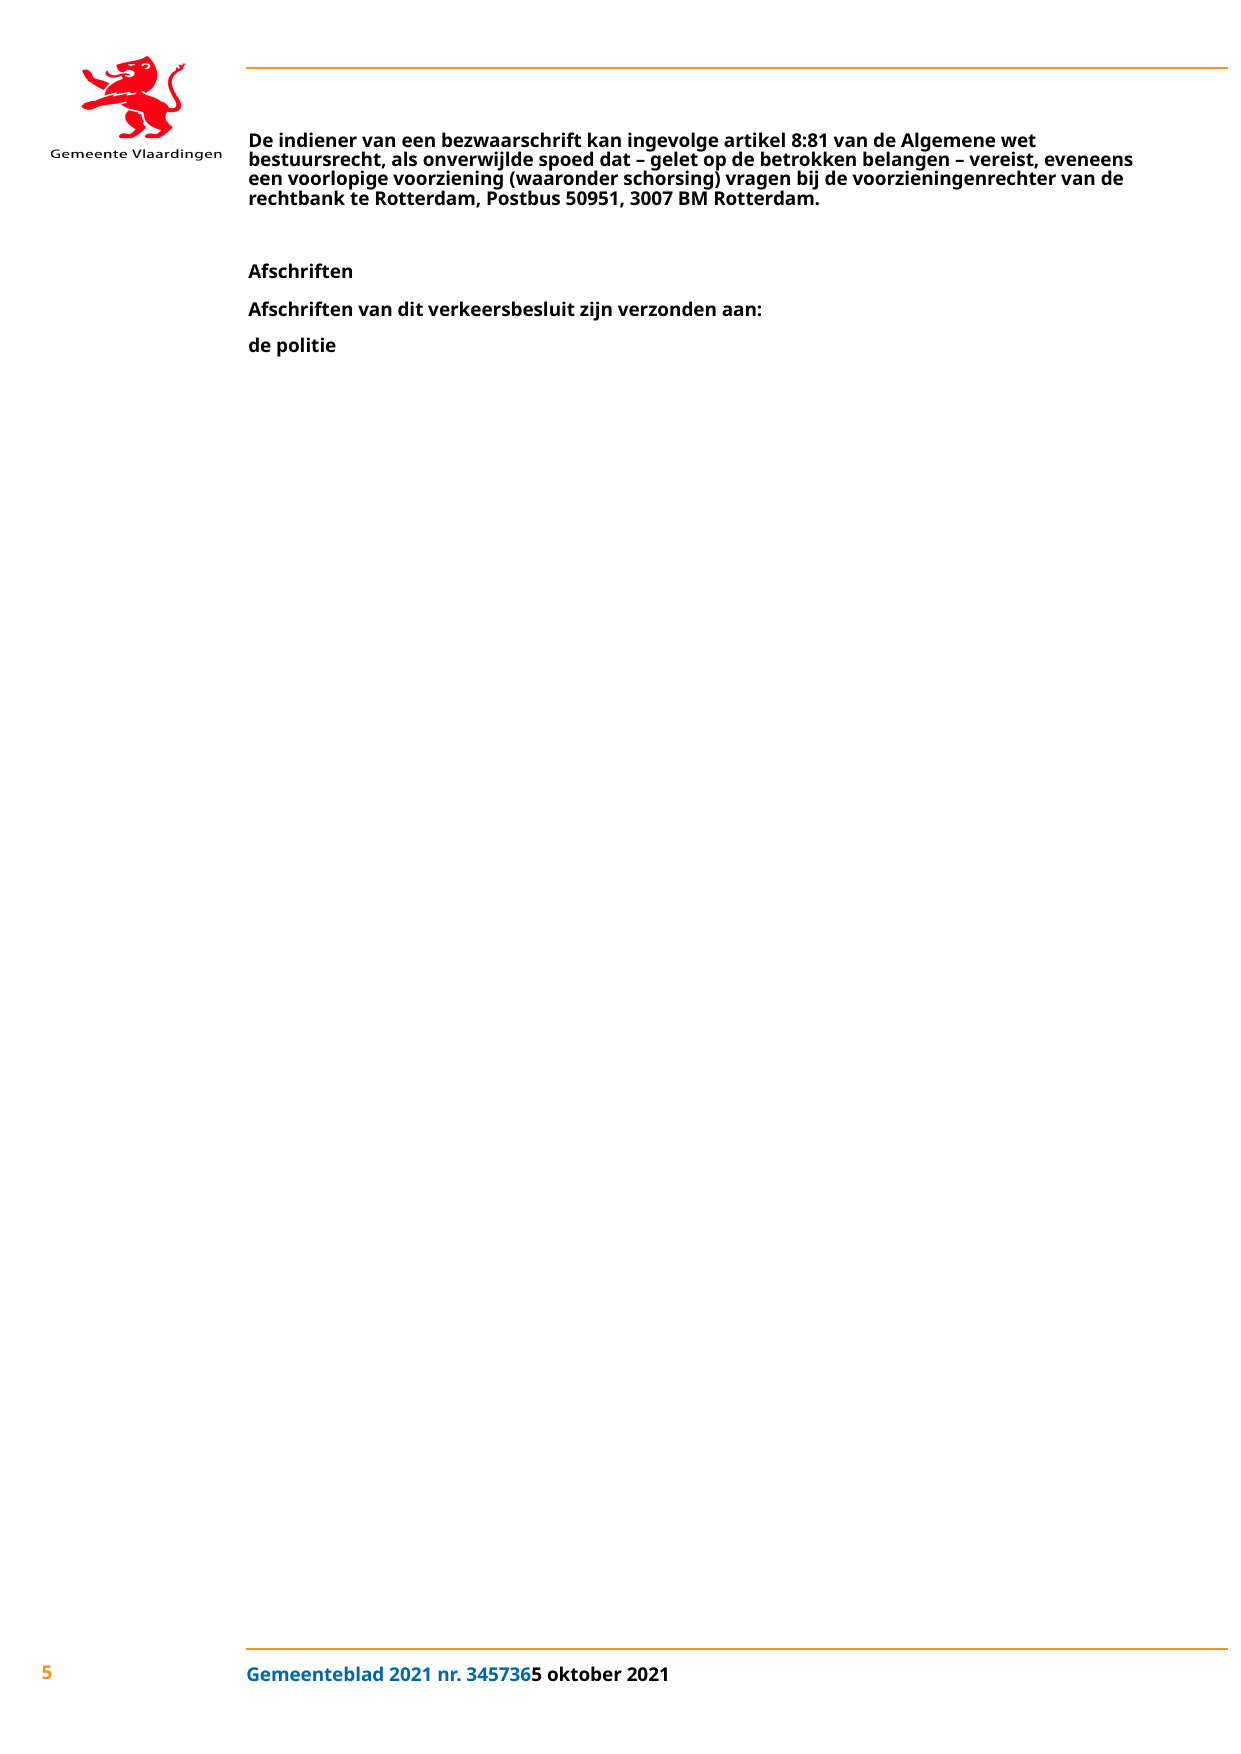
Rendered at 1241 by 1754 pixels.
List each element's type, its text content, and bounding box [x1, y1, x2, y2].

picture [41, 47, 231, 172]
text Afschriften [248, 263, 1152, 283]
text De indiener van een bezwaarschrift kan ingevolge artikel 8:81 van de Algemene wet bestuursrecht, als onverwijlde spoed dat – gelet op de betrokken belangen – vereist, eveneens een voorlopige voorziening (waaronder schorsing) vragen bij de voorzieningenrechter van de rechtbank te Rotterdam, Postbus 50951, 3007 BM Rotterdam. [248, 132, 1152, 209]
text Afschriften van dit verkeersbesluit zijn verzonden aan: [248, 301, 1152, 320]
text de politie [248, 337, 1152, 357]
